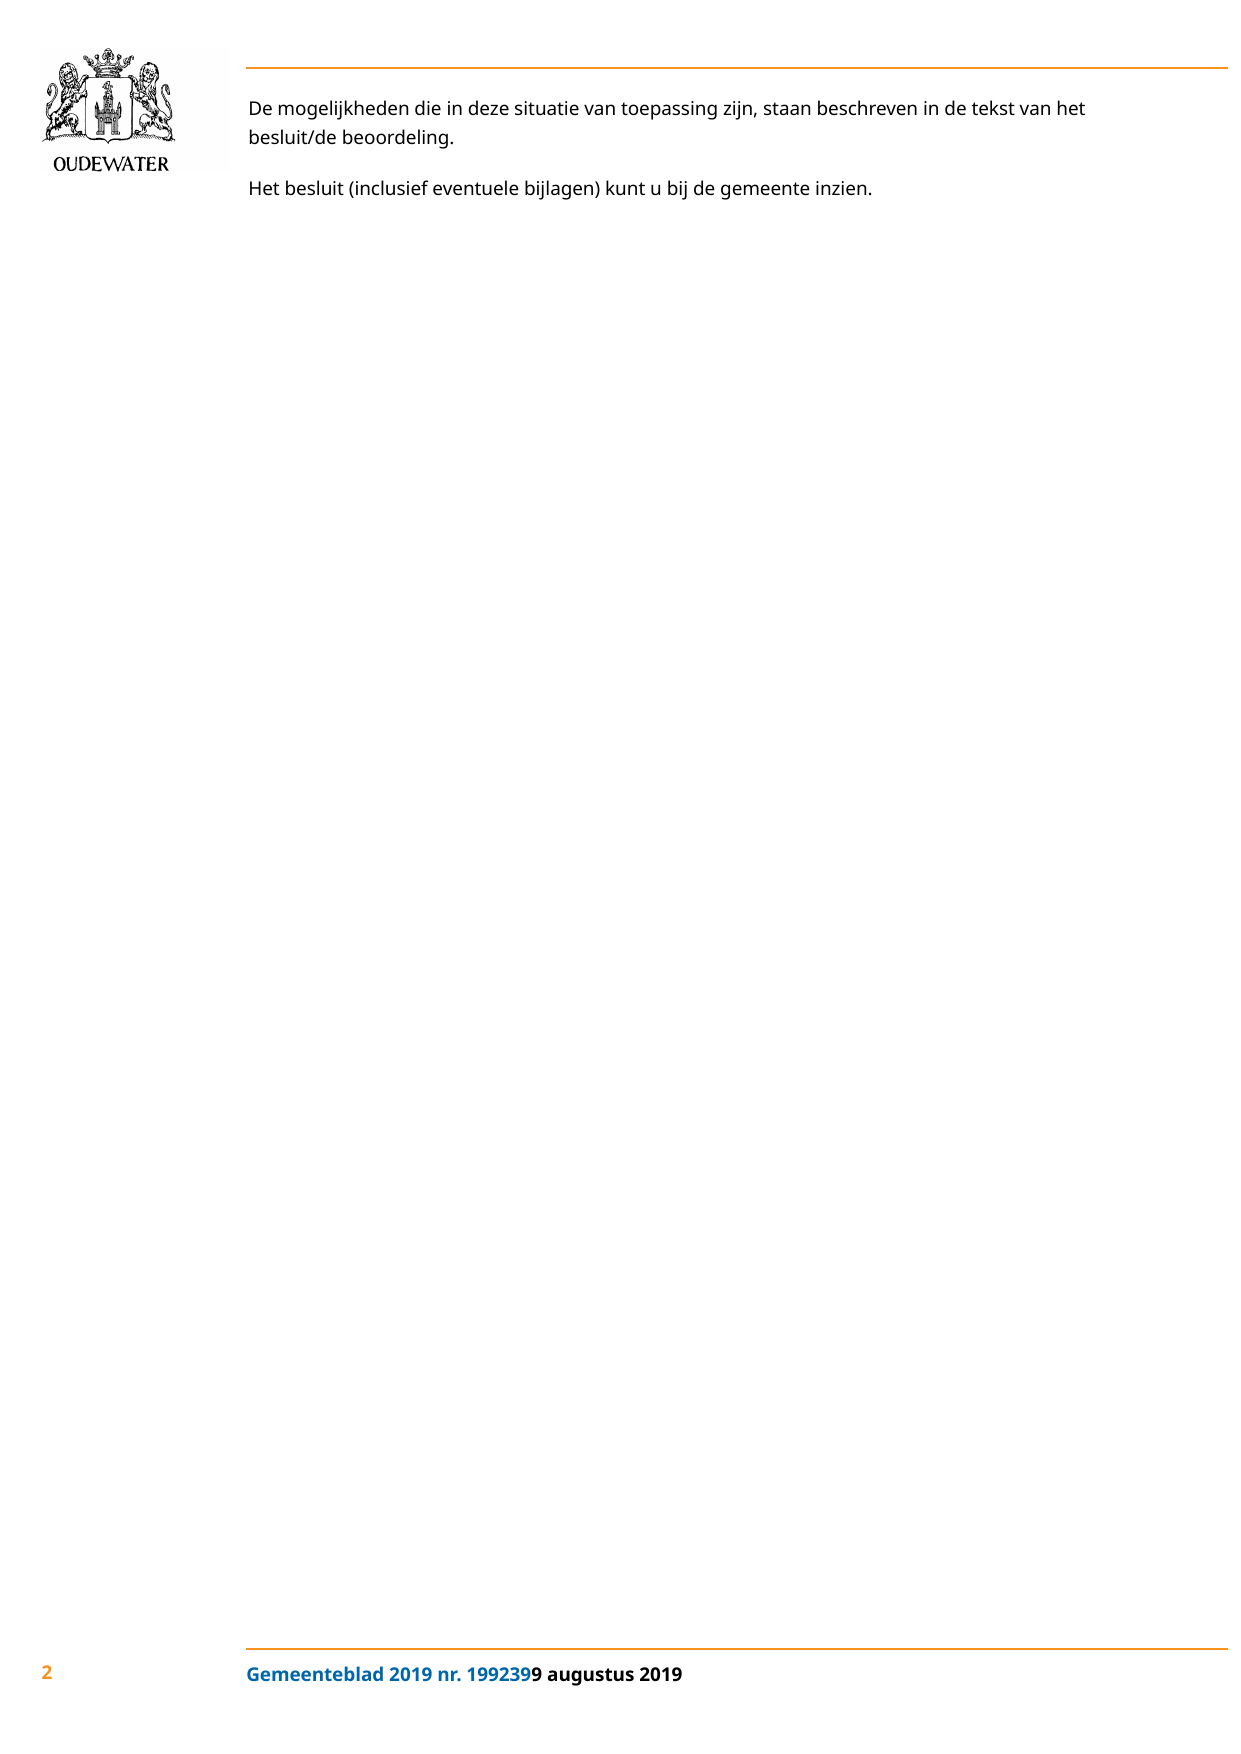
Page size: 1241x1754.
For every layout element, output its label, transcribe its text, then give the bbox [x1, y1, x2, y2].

text Het besluit (inclusief eventuele bijlagen) kunt u bij de gemeente inzien. [248, 175, 1152, 201]
text De mogelijkheden die in deze situatie van toepassing zijn, staan beschreven in de tekst van het besluit/de beoordeling. [248, 95, 1152, 150]
picture [41, 47, 231, 172]
